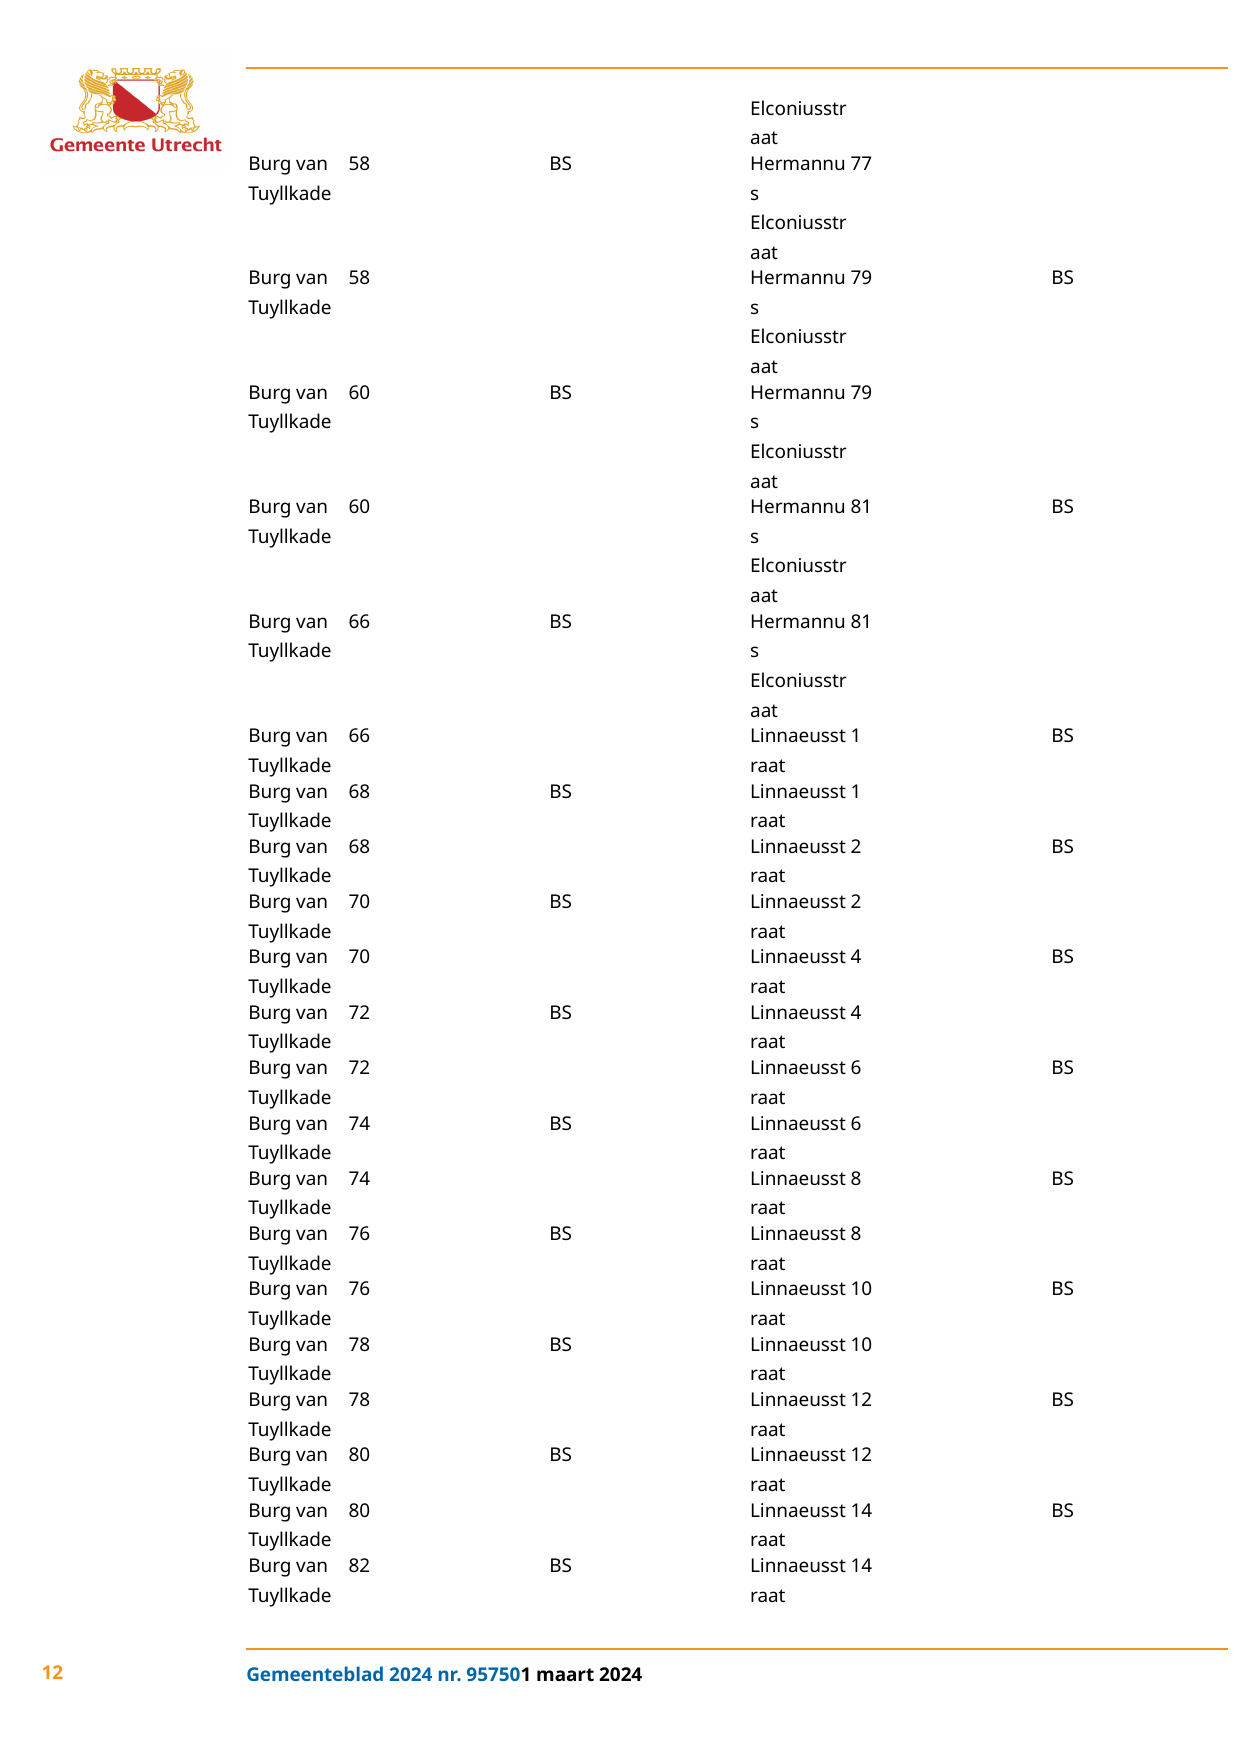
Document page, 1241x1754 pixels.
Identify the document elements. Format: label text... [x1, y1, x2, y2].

table_cell 77 [850, 150, 951, 264]
table_cell BS [549, 778, 649, 833]
table_cell Hermannus Elconiusstraat [750, 494, 850, 608]
table_cell [549, 1165, 649, 1220]
table_cell [850, 95, 951, 150]
table_cell 79 [850, 265, 951, 379]
table_cell [449, 944, 549, 999]
table_cell 66 [348, 723, 449, 778]
table_cell BS [1051, 1386, 1152, 1442]
table_cell [650, 1110, 750, 1165]
table_cell [650, 1331, 750, 1386]
table_cell 58 [348, 150, 449, 264]
table_cell BS [549, 1331, 649, 1386]
table_cell [1051, 1552, 1152, 1607]
table_cell Burg van Tuyllkade [248, 1110, 348, 1165]
table_cell Burg van Tuyllkade [248, 1386, 348, 1442]
table_cell [549, 944, 649, 999]
table_cell [650, 1054, 750, 1110]
table_cell 68 [348, 833, 449, 888]
table_cell [650, 1276, 750, 1331]
table_cell [549, 95, 649, 150]
table_cell 78 [348, 1386, 449, 1442]
table_cell 6 [850, 1110, 951, 1165]
table_cell [348, 95, 449, 150]
table_cell 80 [348, 1442, 449, 1497]
table_cell Burg van Tuyllkade [248, 1552, 348, 1607]
table_cell 68 [348, 778, 449, 833]
table_cell Burg van Tuyllkade [248, 1054, 348, 1110]
table_cell [951, 999, 1051, 1054]
table_cell 66 [348, 608, 449, 722]
table_cell BS [1051, 1497, 1152, 1552]
table_cell [449, 1110, 549, 1165]
table_cell 81 [850, 608, 951, 722]
table_cell Hermannus Elconiusstraat [750, 265, 850, 379]
table_cell Burg van Tuyllkade [248, 1220, 348, 1276]
table_cell [449, 379, 549, 493]
table_cell 8 [850, 1165, 951, 1220]
table_cell [951, 1442, 1051, 1497]
table_cell BS [549, 999, 649, 1054]
table_cell 2 [850, 889, 951, 944]
table_cell 12 [850, 1442, 951, 1497]
table_cell BS [549, 379, 649, 493]
table_cell [1051, 999, 1152, 1054]
table_cell Burg van Tuyllkade [248, 1276, 348, 1331]
table_cell [650, 265, 750, 379]
table_cell [1051, 95, 1152, 150]
table_cell [1051, 150, 1152, 264]
table_cell [951, 944, 1051, 999]
table_cell Burg van Tuyllkade [248, 494, 348, 608]
table_cell 70 [348, 889, 449, 944]
table_cell [650, 379, 750, 493]
table_cell [951, 1165, 1051, 1220]
table_cell Burg van Tuyllkade [248, 723, 348, 778]
table_cell [650, 1442, 750, 1497]
table_cell Burg van Tuyllkade [248, 1331, 348, 1386]
table_cell 76 [348, 1220, 449, 1276]
table_cell 79 [850, 379, 951, 493]
table_cell [650, 494, 750, 608]
table_cell 6 [850, 1054, 951, 1110]
table_cell BS [549, 1220, 649, 1276]
table_cell [248, 95, 348, 150]
table_cell 12 [850, 1386, 951, 1442]
table_cell [449, 889, 549, 944]
table_cell [951, 1497, 1051, 1552]
table_cell [1051, 1110, 1152, 1165]
table_cell Linnaeusstraat [750, 999, 850, 1054]
table_cell 4 [850, 944, 951, 999]
table_cell Burg van Tuyllkade [248, 150, 348, 264]
table_cell Hermannus Elconiusstraat [750, 150, 850, 264]
table_cell [549, 1386, 649, 1442]
table_cell 2 [850, 833, 951, 888]
table_cell [449, 494, 549, 608]
table_cell BS [549, 608, 649, 722]
table_cell Burg van Tuyllkade [248, 999, 348, 1054]
table_cell BS [549, 889, 649, 944]
table_cell [1051, 608, 1152, 722]
table_cell [951, 494, 1051, 608]
table_cell Linnaeusstraat [750, 1110, 850, 1165]
table_cell 10 [850, 1331, 951, 1386]
table_cell [449, 1497, 549, 1552]
table_cell 72 [348, 1054, 449, 1110]
table_cell 78 [348, 1331, 449, 1386]
table_cell [549, 1054, 649, 1110]
table_cell Burg van Tuyllkade [248, 1497, 348, 1552]
table_cell [650, 1165, 750, 1220]
table_cell [951, 379, 1051, 493]
table_cell [951, 1054, 1051, 1110]
table_cell [650, 1497, 750, 1552]
table_cell [549, 723, 649, 778]
table_cell [449, 265, 549, 379]
table_cell 70 [348, 944, 449, 999]
table_cell BS [1051, 723, 1152, 778]
table_cell [449, 608, 549, 722]
table_cell 82 [348, 1552, 449, 1607]
table_cell Burg van Tuyllkade [248, 1442, 348, 1497]
table_cell [650, 833, 750, 888]
table_cell [650, 95, 750, 150]
table_cell [449, 1165, 549, 1220]
table_cell [449, 1220, 549, 1276]
table_cell [449, 999, 549, 1054]
table_cell [449, 1386, 549, 1442]
table_cell [549, 1276, 649, 1331]
table_cell 10 [850, 1276, 951, 1331]
table_cell [549, 494, 649, 608]
table_cell BS [549, 1110, 649, 1165]
table_cell [650, 999, 750, 1054]
table_cell [449, 150, 549, 264]
table_cell [951, 95, 1051, 150]
table_cell [951, 1331, 1051, 1386]
table_cell [951, 1386, 1051, 1442]
table_cell [951, 1220, 1051, 1276]
table_cell 72 [348, 999, 449, 1054]
table_cell [951, 723, 1051, 778]
table_cell Burg van Tuyllkade [248, 608, 348, 722]
table_cell [650, 150, 750, 264]
table_cell [650, 723, 750, 778]
table_cell 14 [850, 1552, 951, 1607]
table_cell BS [1051, 1054, 1152, 1110]
table_cell 14 [850, 1497, 951, 1552]
table_cell Burg van Tuyllkade [248, 265, 348, 379]
table_cell BS [1051, 944, 1152, 999]
table_cell Linnaeusstraat [750, 1386, 850, 1442]
table_cell 1 [850, 778, 951, 833]
table_cell Linnaeusstraat [750, 1054, 850, 1110]
table_cell [449, 723, 549, 778]
table_cell Linnaeusstraat [750, 1497, 850, 1552]
table_cell [449, 778, 549, 833]
table_cell [951, 1276, 1051, 1331]
table_cell 1 [850, 723, 951, 778]
table_cell Burg van Tuyllkade [248, 379, 348, 493]
table_cell [1051, 1442, 1152, 1497]
table_cell 60 [348, 494, 449, 608]
table_cell BS [1051, 1165, 1152, 1220]
table_cell [1051, 1220, 1152, 1276]
table_cell Burg van Tuyllkade [248, 833, 348, 888]
picture [41, 47, 231, 172]
table_cell [449, 1552, 549, 1607]
table_cell Linnaeusstraat [750, 1165, 850, 1220]
table_cell [951, 150, 1051, 264]
table_cell [549, 1497, 649, 1552]
table_cell [1051, 889, 1152, 944]
table_cell [951, 608, 1051, 722]
table_cell Elconiusstraat [750, 95, 850, 150]
table_cell Linnaeusstraat [750, 944, 850, 999]
table_cell Linnaeusstraat [750, 1442, 850, 1497]
table_cell [951, 1552, 1051, 1607]
table_cell 81 [850, 494, 951, 608]
table_cell Linnaeusstraat [750, 1220, 850, 1276]
table_cell BS [549, 1552, 649, 1607]
table_cell [449, 1442, 549, 1497]
table_cell 74 [348, 1165, 449, 1220]
table_cell [650, 889, 750, 944]
table_cell BS [549, 150, 649, 264]
table_cell [449, 1054, 549, 1110]
table_cell Hermannus Elconiusstraat [750, 608, 850, 722]
table_cell Burg van Tuyllkade [248, 1165, 348, 1220]
table_cell [951, 265, 1051, 379]
table_cell [549, 265, 649, 379]
table_cell BS [1051, 265, 1152, 379]
table_cell 74 [348, 1110, 449, 1165]
table_cell Linnaeusstraat [750, 889, 850, 944]
table_cell [951, 833, 1051, 888]
table_cell 80 [348, 1497, 449, 1552]
table_cell BS [549, 1442, 649, 1497]
table_cell [549, 833, 649, 888]
table_cell 4 [850, 999, 951, 1054]
table_cell [650, 778, 750, 833]
table_cell [449, 1331, 549, 1386]
table_cell 58 [348, 265, 449, 379]
table_cell 60 [348, 379, 449, 493]
table_cell [650, 1386, 750, 1442]
table_cell Linnaeusstraat [750, 833, 850, 888]
table_cell [449, 1276, 549, 1331]
table_cell [449, 95, 549, 150]
table_cell [449, 833, 549, 888]
table_cell [1051, 379, 1152, 493]
table_cell [650, 1220, 750, 1276]
table_cell 8 [850, 1220, 951, 1276]
table_cell [951, 778, 1051, 833]
table_cell [650, 944, 750, 999]
table_cell BS [1051, 833, 1152, 888]
table_cell [951, 889, 1051, 944]
table_cell Linnaeusstraat [750, 778, 850, 833]
table_cell Burg van Tuyllkade [248, 944, 348, 999]
table_cell Linnaeusstraat [750, 1552, 850, 1607]
table_cell [951, 1110, 1051, 1165]
table_cell Linnaeusstraat [750, 1331, 850, 1386]
table_cell [1051, 1331, 1152, 1386]
table_cell Hermannus Elconiusstraat [750, 379, 850, 493]
table_cell Burg van Tuyllkade [248, 778, 348, 833]
table_cell 76 [348, 1276, 449, 1331]
table_cell [650, 608, 750, 722]
table_cell [1051, 778, 1152, 833]
table_cell Linnaeusstraat [750, 723, 850, 778]
table_cell BS [1051, 1276, 1152, 1331]
table_cell BS [1051, 494, 1152, 608]
table_cell Linnaeusstraat [750, 1276, 850, 1331]
table_cell Burg van Tuyllkade [248, 889, 348, 944]
table_cell [650, 1552, 750, 1607]
